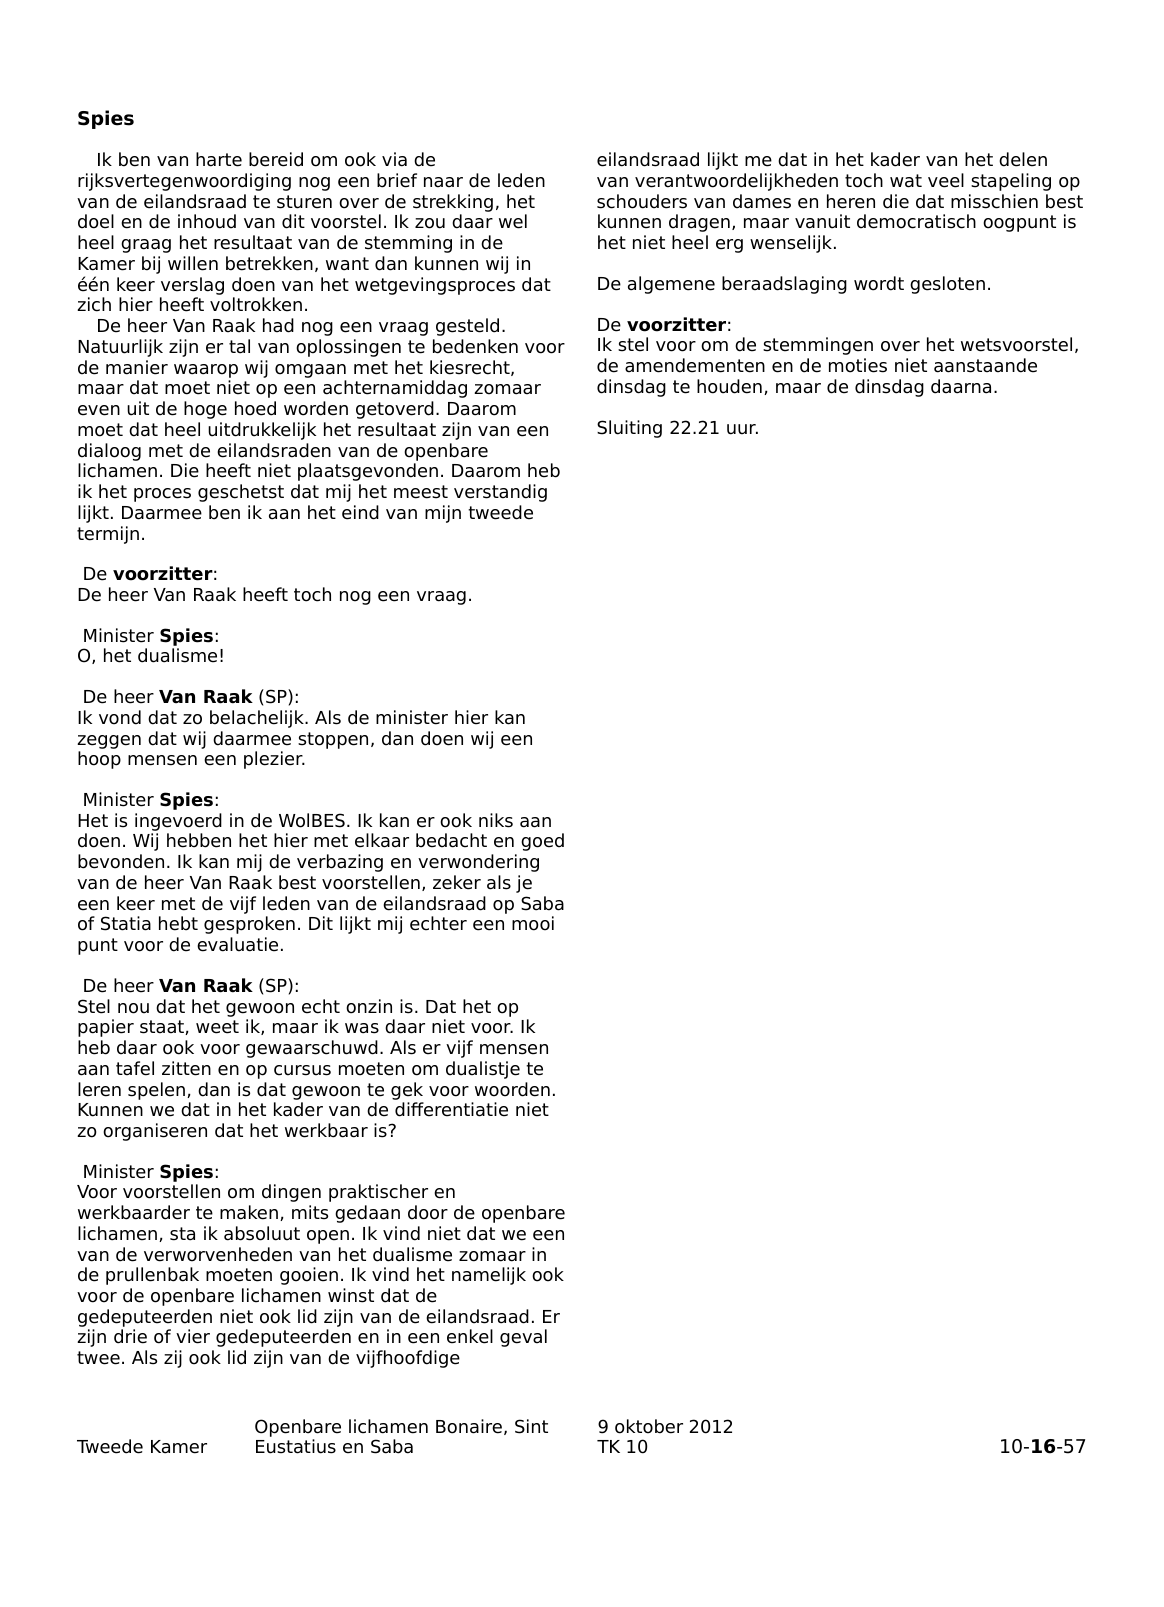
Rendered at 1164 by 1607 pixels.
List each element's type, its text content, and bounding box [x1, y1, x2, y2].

text De voorzitter: [77, 564, 567, 585]
text De heer Van Raak had nog een vraag gesteld. Natuurlijk zijn er tal van oplossingen te bedenken voor de manier waarop wij omgaan met het kiesrecht, maar dat moet niet op een achternamiddag zomaar even uit de hoge hoed worden getoverd. Daarom moet dat heel uitdrukkelijk het resultaat zijn van een dialoog met de eilandsraden van de openbare lichamen. Die heeft niet plaatsgevonden. Daarom heb ik het proces geschetst dat mij het meest verstandig lijkt. Daarmee ben ik aan het eind van mijn tweede termijn. [77, 316, 567, 544]
text Ik ben van harte bereid om ook via de rijksvertegenwoordiging nog een brief naar de leden van de eilandsraad te sturen over de strekking, het doel en de inhoud van dit voorstel. Ik zou daar wel heel graag het resultaat van de stemming in de Kamer bij willen betrekken, want dan kunnen wij in één keer verslag doen van het wetgevingsproces dat zich hier heeft voltrokken. [77, 150, 567, 316]
text Minister Spies: [77, 790, 567, 811]
text Voor voorstellen om dingen praktischer en werkbaarder te maken, mits gedaan door de openbare lichamen, sta ik absoluut open. Ik vind niet dat we een van de verworvenheden van het dualisme zomaar in de prullenbak moeten gooien. Ik vind het namelijk ook voor de openbare lichamen winst dat de gedeputeerden niet ook lid zijn van de eilandsraad. Er zijn drie of vier gedeputeerden en in een enkel geval twee. Als zij ook lid zijn van de vijfhoofdige [77, 1182, 567, 1369]
text De heer Van Raak heeft toch nog een vraag. [77, 585, 567, 606]
text De voorzitter: [596, 314, 1087, 335]
text Minister Spies: [77, 626, 567, 646]
text eilandsraad lijkt me dat in het kader van het delen van verantwoordelijkheden toch wat veel stapeling op schouders van dames en heren die dat misschien best kunnen dragen, maar vanuit democratisch oogpunt is het niet heel erg wenselijk. [596, 150, 1087, 254]
text Minister Spies: [77, 1162, 567, 1182]
text De heer Van Raak (SP): [77, 976, 567, 996]
text De heer Van Raak (SP): [77, 687, 567, 708]
text Het is ingevoerd in de WolBES. Ik kan er ook niks aan doen. Wij hebben het hier met elkaar bedacht en goed bevonden. Ik kan mij de verbazing en verwondering van de heer Van Raak best voorstellen, zeker als je een keer met de vijf leden van de eilandsraad op Saba of Statia hebt gesproken. Dit lijkt mij echter een mooi punt voor de evaluatie. [77, 811, 567, 956]
text O, het dualisme! [77, 646, 567, 667]
text Ik vond dat zo belachelijk. Als de minister hier kan zeggen dat wij daarmee stoppen, dan doen wij een hoop mensen een plezier. [77, 708, 567, 770]
text Ik stel voor om de stemmingen over het wetsvoorstel, de amendementen en de moties niet aanstaande dinsdag te houden, maar de dinsdag daarna. [596, 335, 1087, 397]
text De algemene beraadslaging wordt gesloten. [596, 274, 1087, 294]
text Stel nou dat het gewoon echt onzin is. Dat het op papier staat, weet ik, maar ik was daar niet voor. Ik heb daar ook voor gewaarschuwd. Als er vijf mensen aan tafel zitten en op cursus moeten om dualistje te leren spelen, dan is dat gewoon te gek voor woorden. Kunnen we dat in het kader van de differentiatie niet zo organiseren dat het werkbaar is? [77, 996, 567, 1142]
text Sluiting 22.21 uur. [596, 417, 1087, 438]
